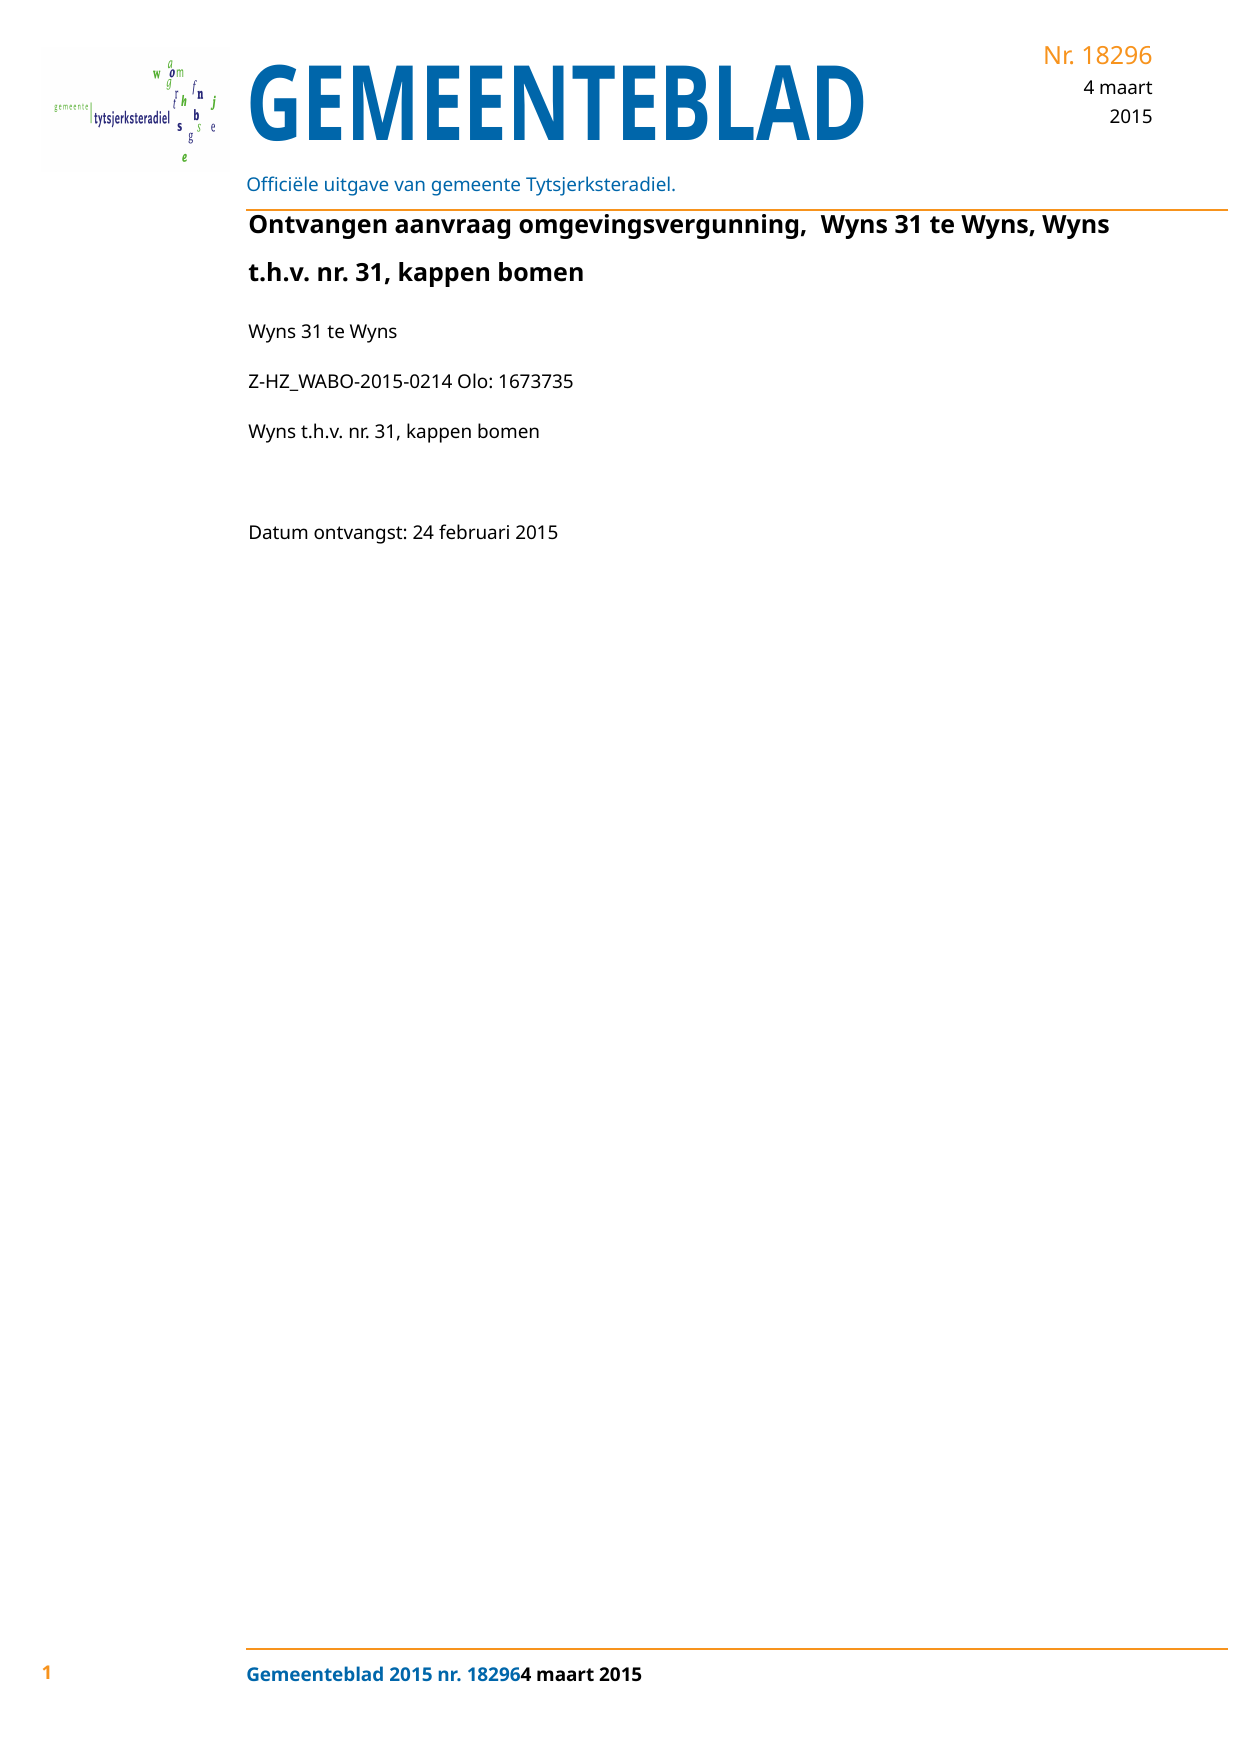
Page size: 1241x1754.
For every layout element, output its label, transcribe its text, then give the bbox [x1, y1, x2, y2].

text Datum ontvangst: 24 februari 2015 [248, 519, 1152, 545]
picture [41, 47, 231, 172]
text Ontvangen aanvraag omgevingsvergunning, Wyns 31 te Wyns, Wyns t.h.v. nr. 31, kappen bomen [248, 211, 1152, 288]
text Wyns t.h.v. nr. 31, kappen bomen [248, 419, 1152, 444]
text Wyns 31 te Wyns [248, 318, 1152, 344]
text Z-HZ_WABO-2015-0214 Olo: 1673735 [248, 368, 1152, 394]
